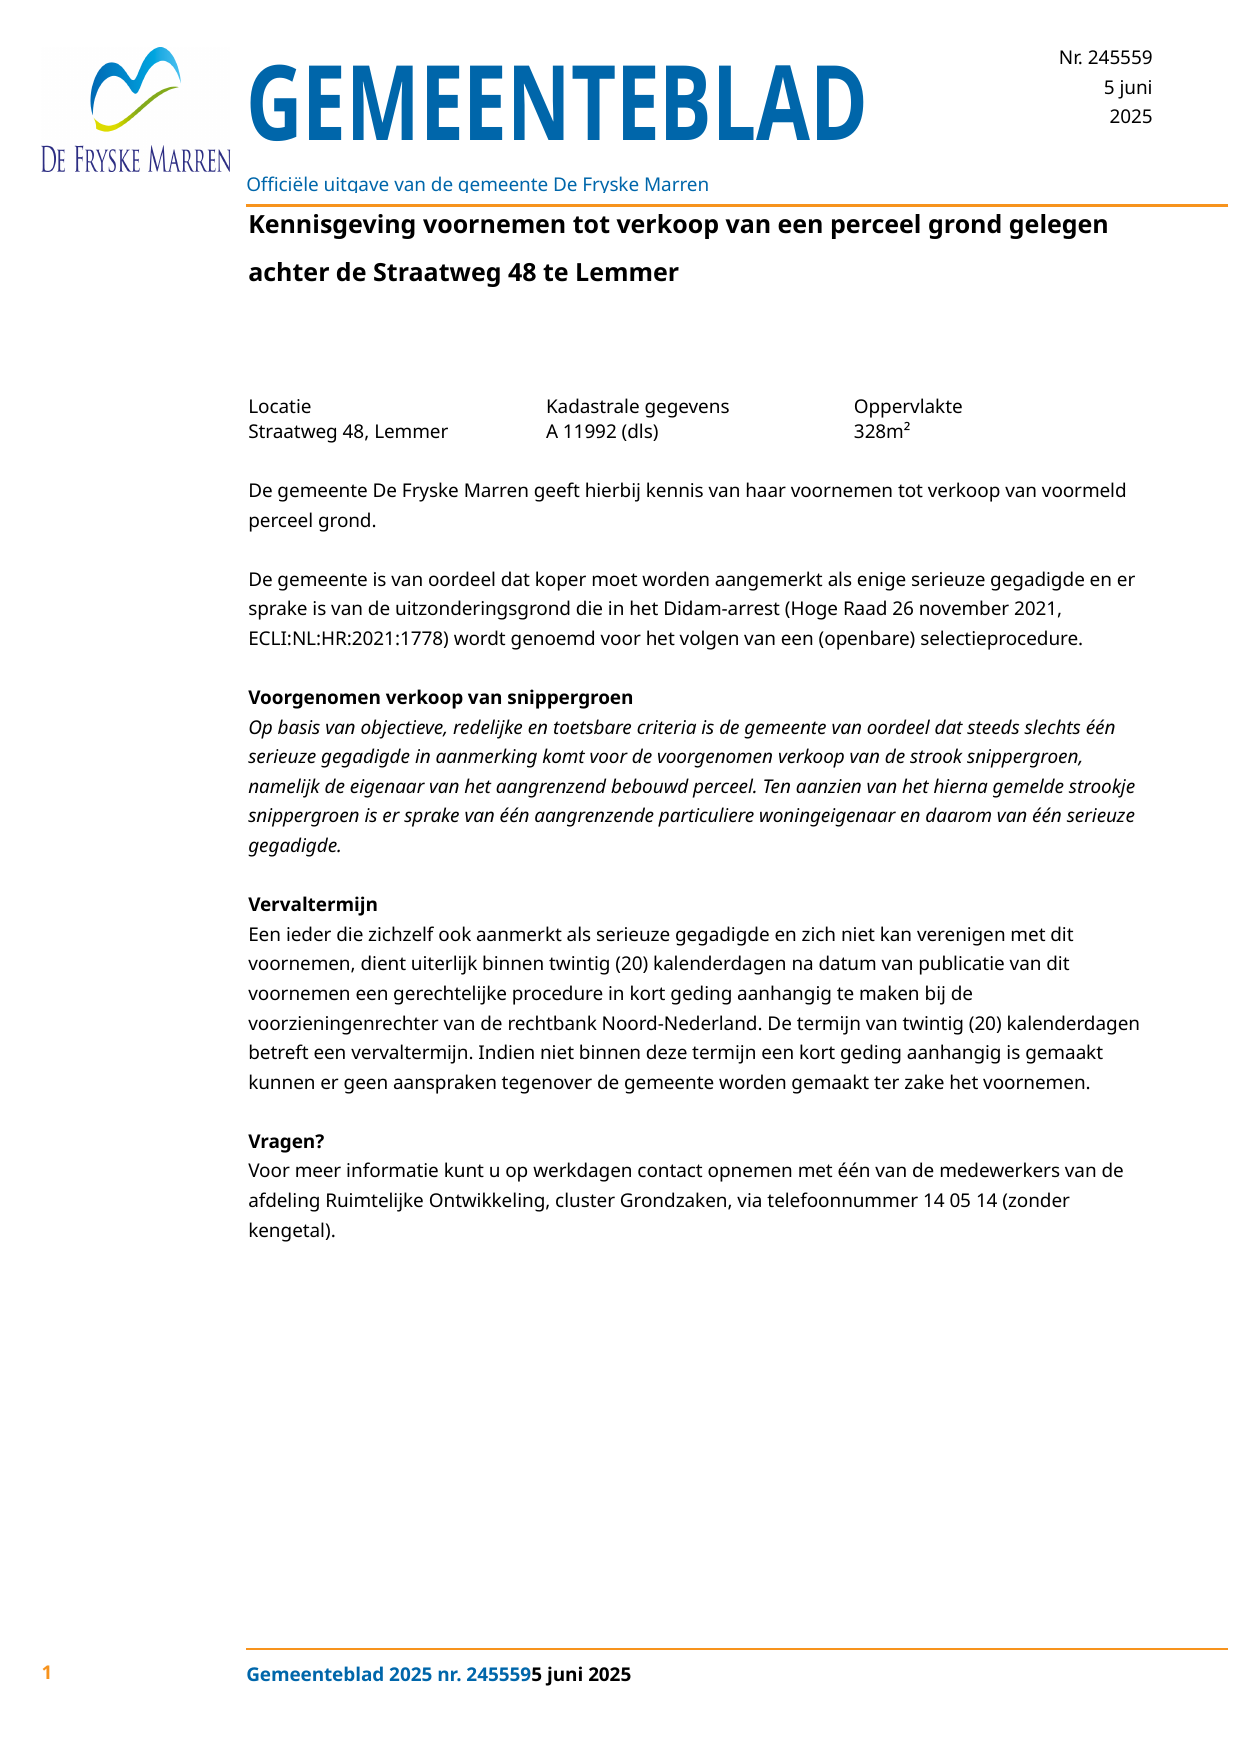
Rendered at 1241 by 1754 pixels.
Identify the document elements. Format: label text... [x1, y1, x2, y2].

text Op basis van objectieve, redelijke en toetsbare criteria is de gemeente van oordeel dat steeds slechts één serieuze gegadigde in aanmerking komt voor de voorgenomen verkoop van de strook snippergroen, namelijk de eigenaar van het aangrenzend bebouwd perceel. Ten aanzien van het hierna gemelde strookje snippergroen is er sprake van één aangrenzende particuliere woningeigenaar en daarom van één serieuze gegadigde. [248, 714, 1152, 858]
table_header Locatie [248, 393, 546, 419]
table_cell A 11992 (dls) [546, 419, 854, 444]
text Kennisgeving voornemen tot verkoop van een perceel grond gelegen achter de Straatweg 48 te Lemmer [248, 207, 1152, 288]
text De gemeente De Fryske Marren geeft hierbij kennis van haar voornemen tot verkoop van voormeld perceel grond. [248, 477, 1152, 533]
text Een ieder die zichzelf ook aanmerkt als serieuze gegadigde en zich niet kan verenigen met dit voornemen, dient uiterlijk binnen twintig (20) kalenderdagen na datum van publicatie van dit voornemen een gerechtelijke procedure in kort geding aanhangig te maken bij de voorzieningenrechter van de rechtbank Noord-Nederland. De termijn van twintig (20) kalenderdagen betreft een vervaltermijn. Indien niet binnen deze termijn een kort geding aanhangig is gemaakt kunnen er geen aanspraken tegenover de gemeente worden gemaakt ter zake het voornemen. [248, 921, 1152, 1095]
table_header Kadastrale gegevens [546, 393, 854, 419]
table_cell Straatweg 48, Lemmer [248, 419, 546, 444]
table_header Oppervlakte [854, 393, 1152, 419]
text Voorgenomen verkoop van snippergroen [248, 684, 1152, 710]
text Vragen? [248, 1128, 1152, 1154]
text De gemeente is van oordeel dat koper moet worden aangemerkt als enige serieuze gegadigde en er sprake is van de uitzonderingsgrond die in het Didam-arrest (Hoge Raad 26 november 2021, ECLI:NL:HR:2021:1778) wordt genoemd voor het volgen van een (openbare) selectieprocedure. [248, 566, 1152, 651]
text Voor meer informatie kunt u op werkdagen contact opnemen met één van de medewerkers van de afdeling Ruimtelijke Ontwikkeling, cluster Grondzaken, via telefoonnummer 14 05 14 (zonder kengetal). [248, 1158, 1152, 1243]
text Vervaltermijn [248, 891, 1152, 917]
table_cell 328m² [854, 419, 1152, 444]
picture [41, 47, 231, 172]
